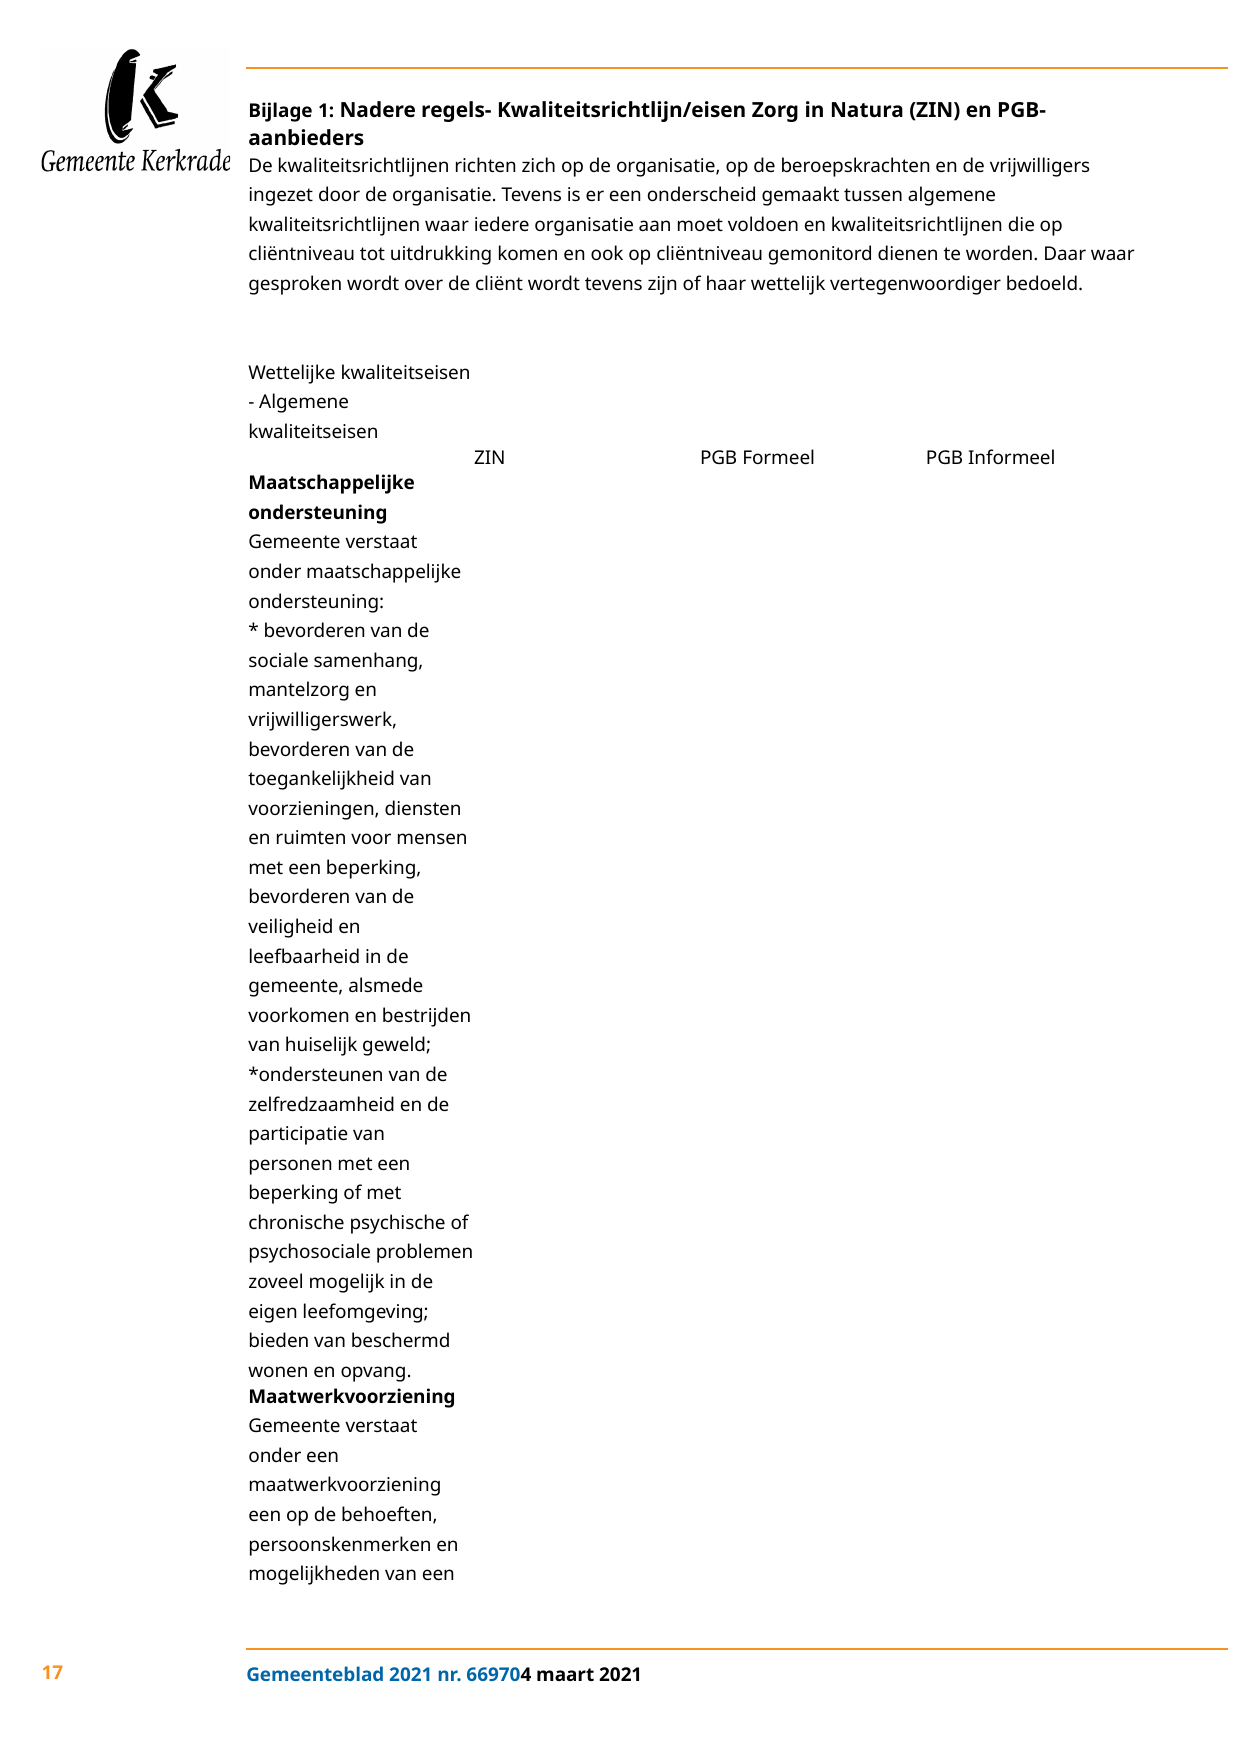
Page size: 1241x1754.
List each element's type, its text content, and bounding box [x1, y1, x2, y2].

table_header [926, 359, 1152, 444]
table_cell Maatwerkvoorziening Gemeente verstaat onder een maatwerkvoorziening een op de behoeften, persoonskenmerken en mogelijkheden van een [248, 1383, 474, 1586]
table_cell [700, 470, 926, 1383]
table_cell [926, 470, 1152, 1383]
table_header Wettelijke kwaliteitseisen - Algemene kwaliteitseisen [248, 359, 474, 444]
table_header [474, 359, 700, 444]
table_header [700, 359, 926, 444]
table_cell ZIN [474, 444, 700, 469]
text De kwaliteitsrichtlijnen richten zich op de organisatie, op de beroepskrachten en de vrijwilligers ingezet door de organisatie. Tevens is er een onderscheid gemaakt tussen algemene kwaliteitsrichtlijnen waar iedere organisatie aan moet voldoen en kwaliteitsrichtlijnen die op cliëntniveau tot uitdrukking komen en ook op cliëntniveau gemonitord dienen te worden. Daar waar gesproken wordt over de cliënt wordt tevens zijn of haar wettelijk vertegenwoordiger bedoeld. [248, 152, 1152, 296]
table_cell PGB Informeel [926, 444, 1152, 469]
table_cell [700, 1383, 926, 1586]
table_cell [248, 444, 474, 469]
table_cell [474, 470, 700, 1383]
picture [41, 47, 231, 172]
table_cell PGB Formeel [700, 444, 926, 469]
table_cell Maatschappelijke ondersteuning Gemeente verstaat onder maatschappelijke ondersteuning: * bevorderen van de sociale samenhang, mantelzorg en vrijwilligerswerk, bevorderen van de toegankelijkheid van voorzieningen, diensten en ruimten voor mensen met een beperking, bevorderen van de veiligheid en leefbaarheid in de gemeente, alsmede voorkomen en bestrijden van huiselijk geweld; *ondersteunen van de zelfredzaamheid en de participatie van personen met een beperking of met chronische psychische of psychosociale problemen zoveel mogelijk in de eigen leefomgeving; bieden van beschermd wonen en opvang. [248, 470, 474, 1383]
table_cell [926, 1383, 1152, 1586]
text Bijlage 1: Nadere regels- Kwaliteitsrichtlijn/eisen Zorg in Natura (ZIN) en PGB- aanbieders [248, 95, 1152, 152]
table_cell [474, 1383, 700, 1586]
